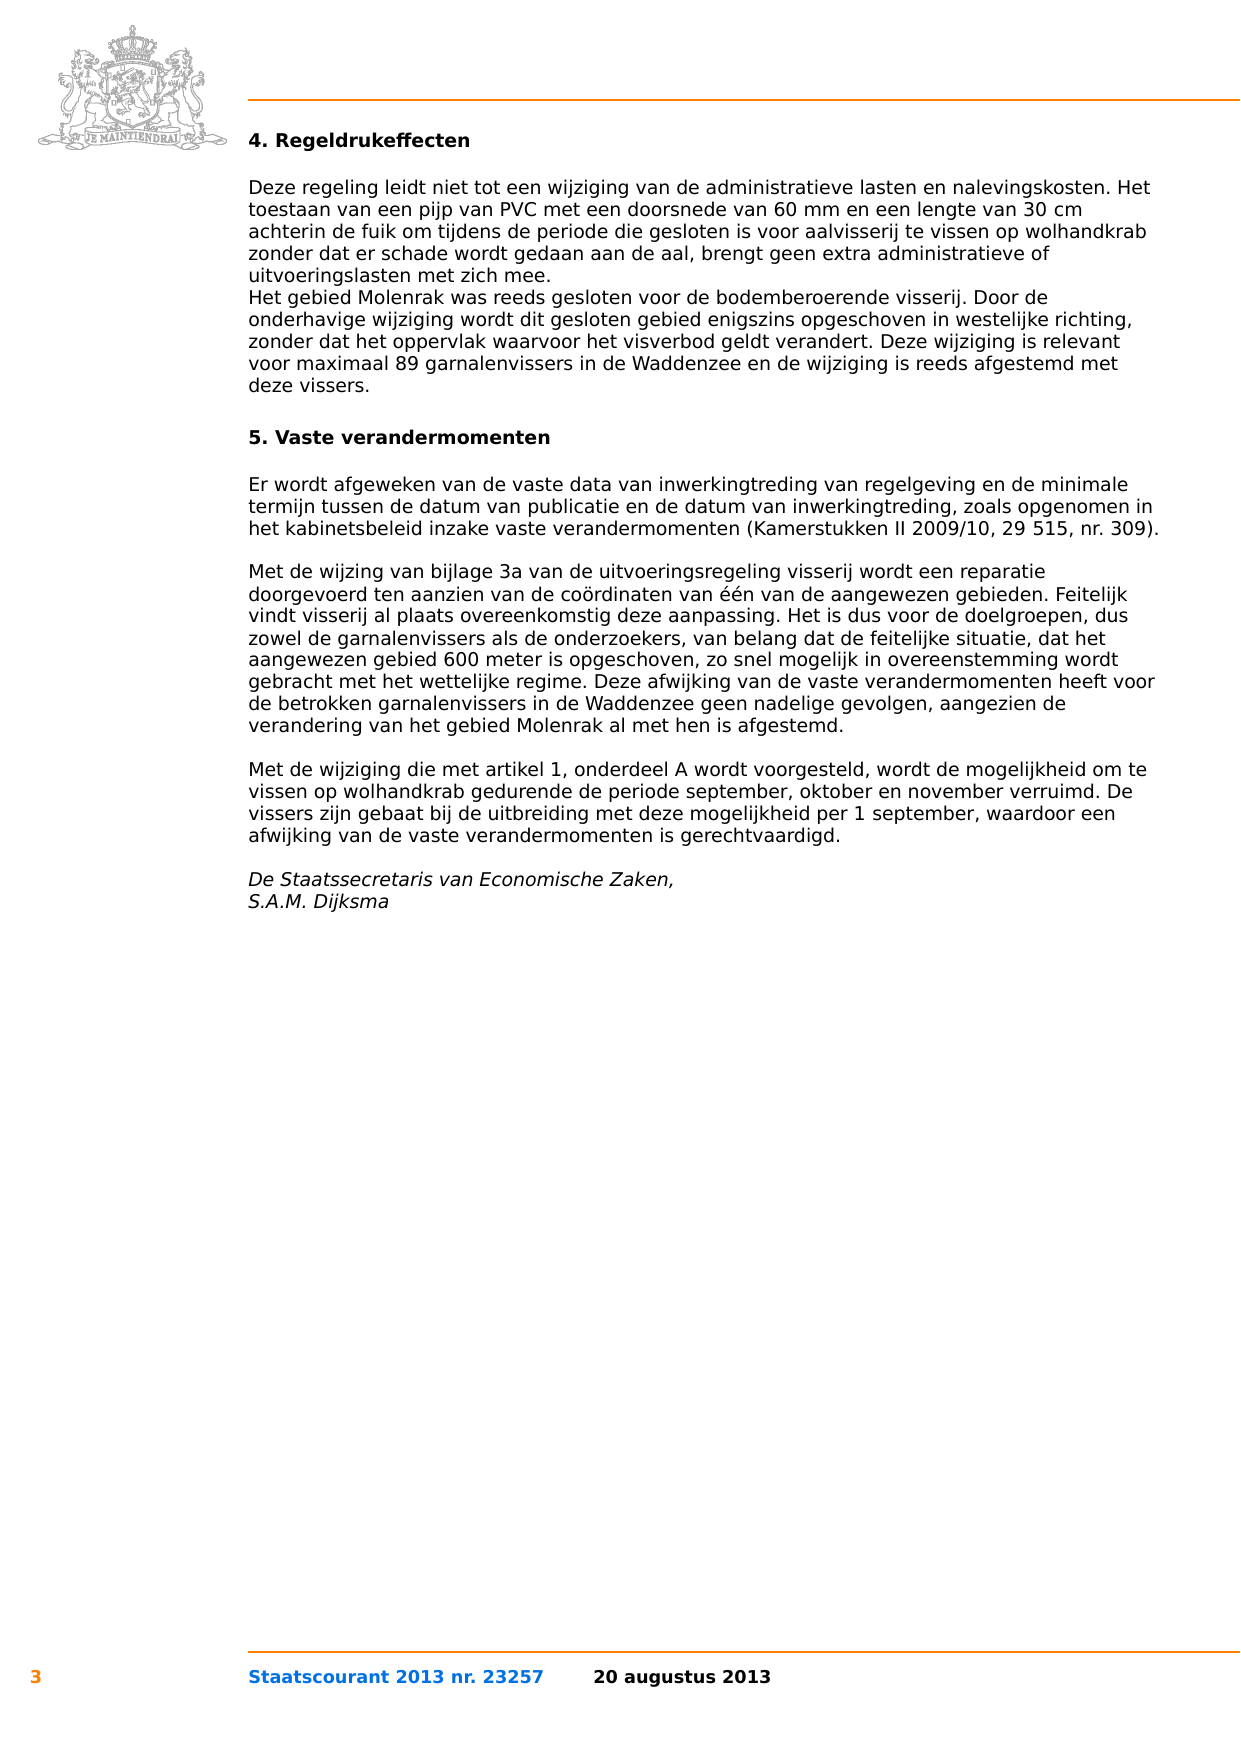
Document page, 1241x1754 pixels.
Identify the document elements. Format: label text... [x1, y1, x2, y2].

text De Staatssecretaris van Economische Zaken, S.A.M. Dijksma [248, 869, 1163, 913]
text Deze regeling leidt niet tot een wijziging van de administratieve lasten en nalevingskosten. Het toestaan van een pijp van PVC met een doorsnede van 60 mm en een lengte van 30 cm achterin de fuik om tijdens de periode die gesloten is voor aalvisserij te vissen op wolhandkrab zonder dat er schade wordt gedaan aan de aal, brengt geen extra administratieve of uitvoeringslasten met zich mee. [248, 177, 1163, 287]
subtitle 4. Regeldrukeffecten [248, 130, 1163, 152]
text Er wordt afgeweken van de vaste data van inwerkingtreding van regelgeving en de minimale termijn tussen de datum van publicatie en de datum van inwerkingtreding, zoals opgenomen in het kabinetsbeleid inzake vaste verandermomenten (Kamerstukken II 2009/10, 29 515, nr. 309). [248, 474, 1163, 539]
text Met de wijziging die met artikel 1, onderdeel A wordt voorgesteld, wordt de mogelijkheid om te vissen op wolhandkrab gedurende de periode september, oktober en november verruimd. De vissers zijn gebaat bij de uitbreiding met deze mogelijkheid per 1 september, waardoor een afwijking van de vaste verandermomenten is gerechtvaardigd. [248, 759, 1163, 847]
text Met de wijzing van bijlage 3a van de uitvoeringsregeling visserij wordt een reparatie doorgevoerd ten aanzien van de coördinaten van één van de aangewezen gebieden. Feitelijk vindt visserij al plaats overeenkomstig deze aanpassing. Het is dus voor de doelgroepen, dus zowel de garnalenvissers als de onderzoekers, van belang dat de feitelijke situatie, dat het aangewezen gebied 600 meter is opgeschoven, zo snel mogelijk in overeenstemming wordt gebracht met het wettelijke regime. Deze afwijking van de vaste verandermomenten heeft voor de betrokken garnalenvissers in de Waddenzee geen nadelige gevolgen, aangezien de verandering van het gebied Molenrak al met hen is afgestemd. [248, 561, 1163, 737]
subtitle 5. Vaste verandermomenten [248, 427, 1163, 449]
picture [38, 25, 227, 150]
text Het gebied Molenrak was reeds gesloten voor de bodemberoerende visserij. Door de onderhavige wijziging wordt dit gesloten gebied enigszins opgeschoven in westelijke richting, zonder dat het oppervlak waarvoor het visverbod geldt verandert. Deze wijziging is relevant voor maximaal 89 garnalenvissers in de Waddenzee en de wijziging is reeds afgestemd met deze vissers. [248, 287, 1163, 397]
